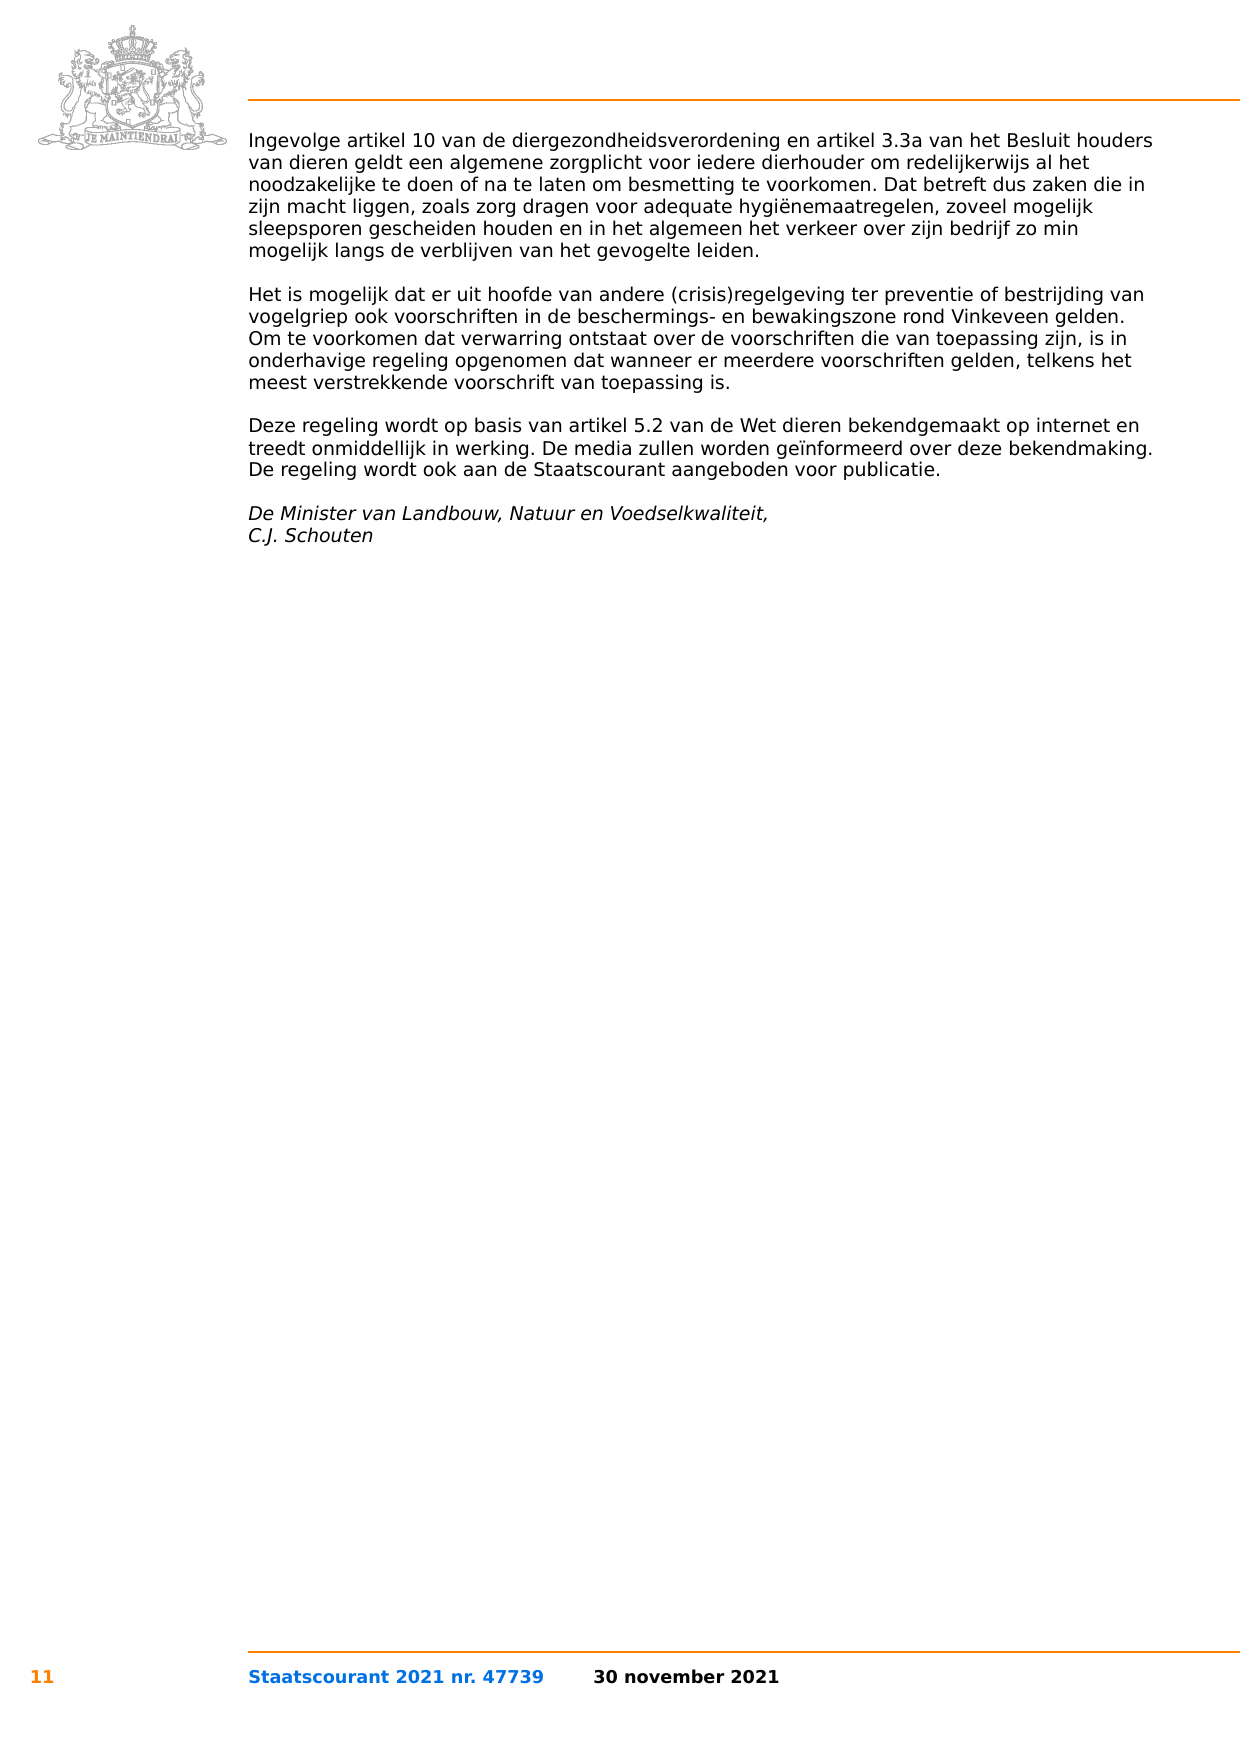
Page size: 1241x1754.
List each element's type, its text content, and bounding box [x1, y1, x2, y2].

text De Minister van Landbouw, Natuur en Voedselkwaliteit, C.J. Schouten [248, 503, 1163, 547]
text Deze regeling wordt op basis van artikel 5.2 van de Wet dieren bekendgemaakt op internet en treedt onmiddellijk in werking. De media zullen worden geïnformeerd over deze bekendmaking. De regeling wordt ook aan de Staatscourant aangeboden voor publicatie. [248, 415, 1163, 481]
text Het is mogelijk dat er uit hoofde van andere (crisis)regelgeving ter preventie of bestrijding van vogelgriep ook voorschriften in de beschermings- en bewakingszone rond Vinkeveen gelden. Om te voorkomen dat verwarring ontstaat over de voorschriften die van toepassing zijn, is in onderhavige regeling opgenomen dat wanneer er meerdere voorschriften gelden, telkens het meest verstrekkende voorschrift van toepassing is. [248, 284, 1163, 393]
picture [38, 25, 227, 150]
text Ingevolge artikel 10 van de diergezondheidsverordening en artikel 3.3a van het Besluit houders van dieren geldt een algemene zorgplicht voor iedere dierhouder om redelijkerwijs al het noodzakelijke te doen of na te laten om besmetting te voorkomen. Dat betreft dus zaken die in zijn macht liggen, zoals zorg dragen voor adequate hygiënemaatregelen, zoveel mogelijk sleepsporen gescheiden houden en in het algemeen het verkeer over zijn bedrijf zo min mogelijk langs de verblijven van het gevogelte leiden. [248, 130, 1163, 262]
